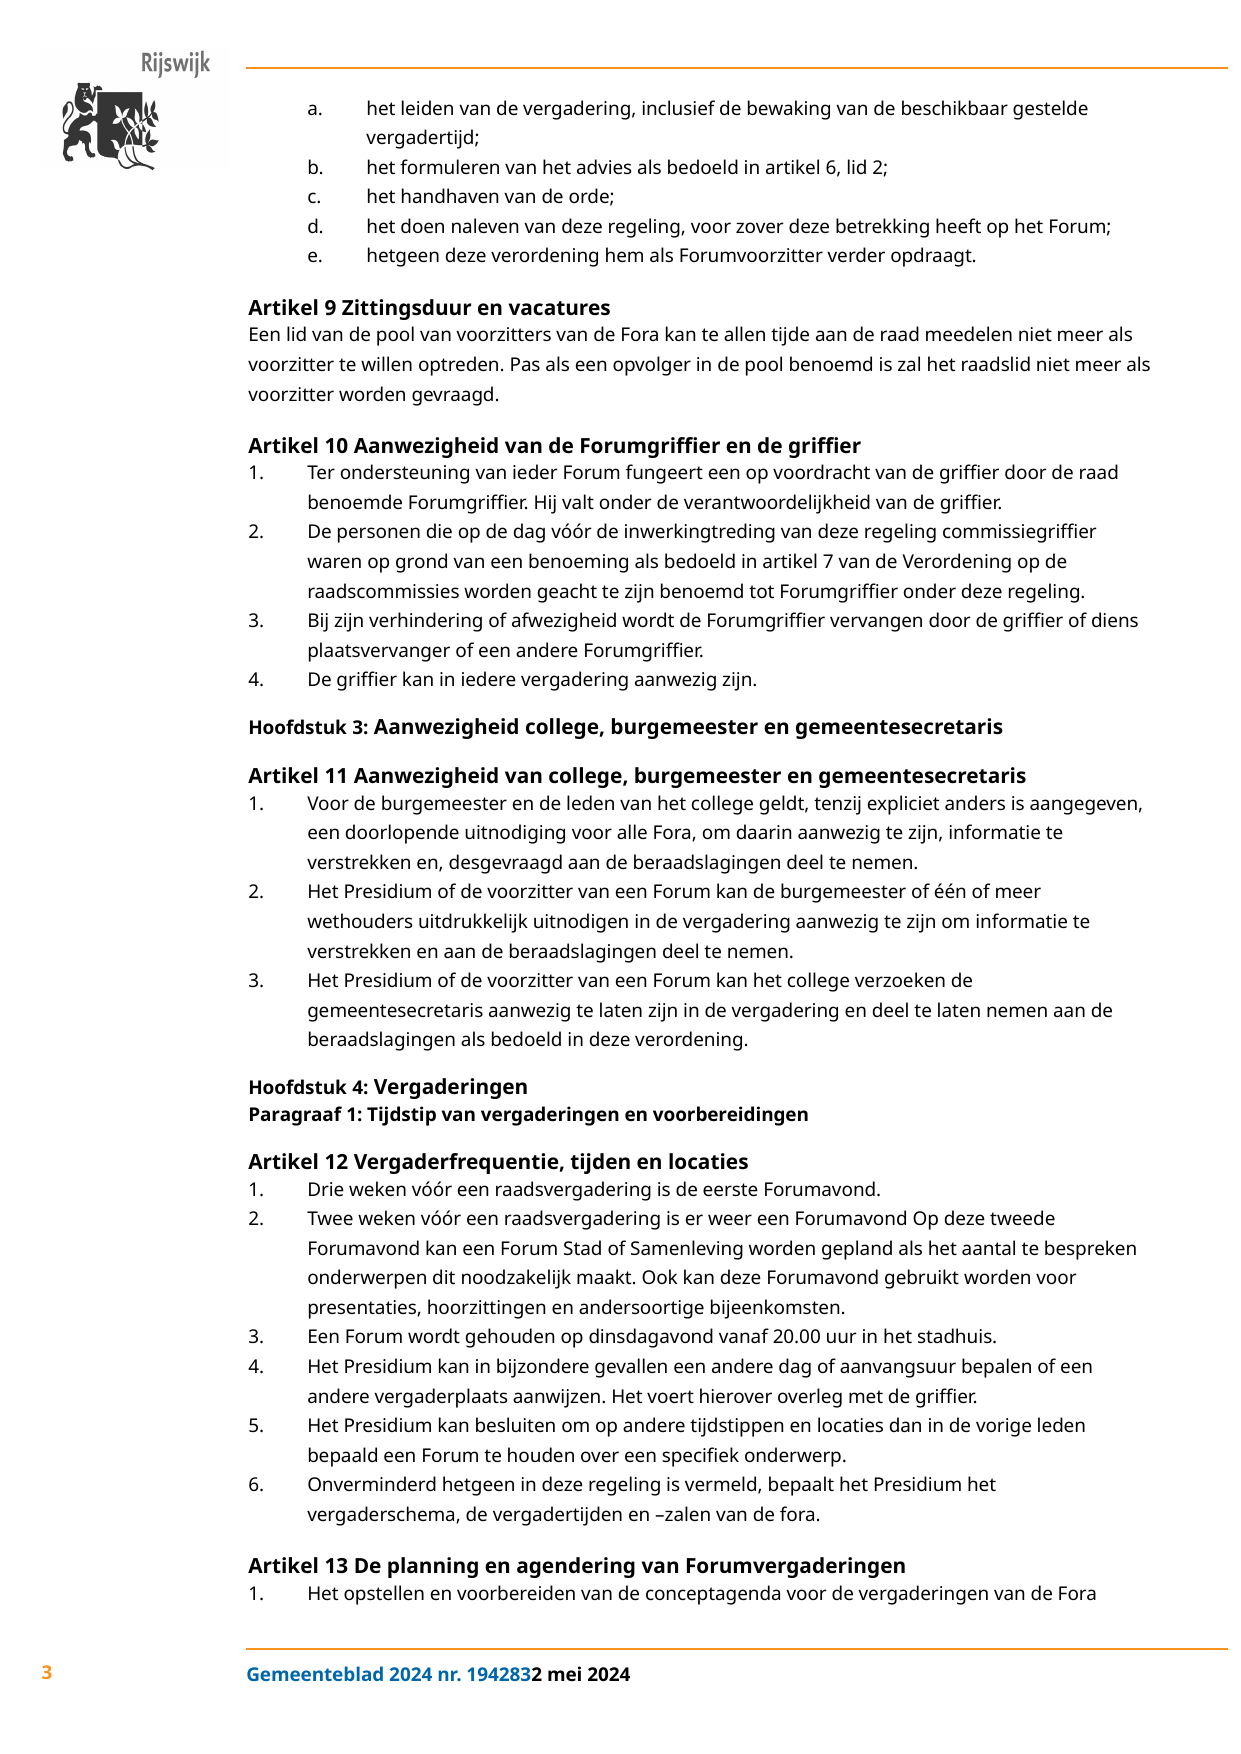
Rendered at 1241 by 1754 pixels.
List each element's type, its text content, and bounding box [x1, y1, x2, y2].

list Een Forum wordt gehouden op dinsdagavond vanaf 20.00 uur in het stadhuis. [248, 1324, 1152, 1349]
text Artikel 10 Aanwezigheid van de Forumgriffier en de griffier [248, 431, 1152, 459]
text Artikel 13 De planning en agendering van Forumvergaderingen [248, 1552, 1152, 1580]
list het handhaven van de orde; [307, 183, 1152, 209]
list Voor de burgemeester en de leden van het college geldt, tenzij expliciet anders is aangegeven, een doorlopende uitnodiging voor alle Fora, om daarin aanwezig te zijn, informatie te verstrekken en, desgevraagd aan de beraadslagingen deel te nemen. [248, 790, 1152, 875]
text Paragraaf 1: Tijdstip van vergaderingen en voorbereidingen [248, 1101, 1152, 1126]
text Artikel 12 Vergaderfrequentie, tijden en locaties [248, 1147, 1152, 1176]
list het formuleren van het advies als bedoeld in artikel 6, lid 2; [307, 154, 1152, 180]
list Het Presidium of de voorzitter van een Forum kan het college verzoeken de gemeentesecretaris aanwezig te laten zijn in de vergadering en deel te laten nemen aan de beraadslagingen als bedoeld in deze verordening. [248, 967, 1152, 1052]
list De griffier kan in iedere vergadering aanwezig zijn. [248, 667, 1152, 692]
list Onverminderd hetgeen in deze regeling is vermeld, bepaalt het Presidium het vergaderschema, de vergadertijden en –zalen van de fora. [248, 1472, 1152, 1527]
list Bij zijn verhindering of afwezigheid wordt de Forumgriffier vervangen door de griffier of diens plaatsvervanger of een andere Forumgriffier. [248, 607, 1152, 663]
list het doen naleven van deze regeling, voor zover deze betrekking heeft op het Forum; [307, 213, 1152, 239]
list Het Presidium of de voorzitter van een Forum kan de burgemeester of één of meer wethouders uitdrukkelijk uitnodigen in de vergadering aanwezig te zijn om informatie te verstrekken en aan de beraadslagingen deel te nemen. [248, 879, 1152, 964]
picture [41, 47, 231, 172]
text Hoofdstuk 3: Aanwezigheid college, burgemeester en gemeentesecretaris [248, 712, 1152, 741]
list hetgeen deze verordening hem als Forumvoorzitter verder opdraagt. [307, 243, 1152, 268]
text Een lid van de pool van voorzitters van de Fora kan te allen tijde aan de raad meedelen niet meer als voorzitter te willen optreden. Pas als een opvolger in de pool benoemd is zal het raadslid niet meer als voorzitter worden gevraagd. [248, 322, 1152, 406]
list Twee weken vóór een raadsvergadering is er weer een Forumavond Op deze tweede Forumavond kan een Forum Stad of Samenleving worden gepland als het aantal te bespreken onderwerpen dit noodzakelijk maakt. Ook kan deze Forumavond gebruikt worden voor presentaties, hoorzittingen en andersoortige bijeenkomsten. [248, 1205, 1152, 1320]
list Het Presidium kan in bijzondere gevallen een andere dag of aanvangsuur bepalen of een andere vergaderplaats aanwijzen. Het voert hierover overleg met de griffier. [248, 1353, 1152, 1408]
text Hoofdstuk 4: Vergaderingen [248, 1072, 1152, 1101]
list Ter ondersteuning van ieder Forum fungeert een op voordracht van de griffier door de raad benoemde Forumgriffier. Hij valt onder de verantwoordelijkheid van de griffier. [248, 459, 1152, 515]
text Artikel 11 Aanwezigheid van college, burgemeester en gemeentesecretaris [248, 762, 1152, 790]
list De personen die op de dag vóór de inwerkingtreding van deze regeling commissiegriffier waren op grond van een benoeming als bedoeld in artikel 7 van de Verordening op de raadscommissies worden geacht te zijn benoemd tot Forumgriffier onder deze regeling. [248, 519, 1152, 604]
list Drie weken vóór een raadsvergadering is de eerste Forumavond. [248, 1176, 1152, 1201]
list het leiden van de vergadering, inclusief de bewaking van de beschikbaar gestelde vergadertijd; [307, 95, 1152, 150]
list Het opstellen en voorbereiden van de conceptagenda voor de vergaderingen van de Fora [248, 1580, 1152, 1606]
list Het Presidium kan besluiten om op andere tijdstippen en locaties dan in de vorige leden bepaald een Forum te houden over een specifiek onderwerp. [248, 1412, 1152, 1468]
text Artikel 9 Zittingsduur en vacatures [248, 293, 1152, 322]
